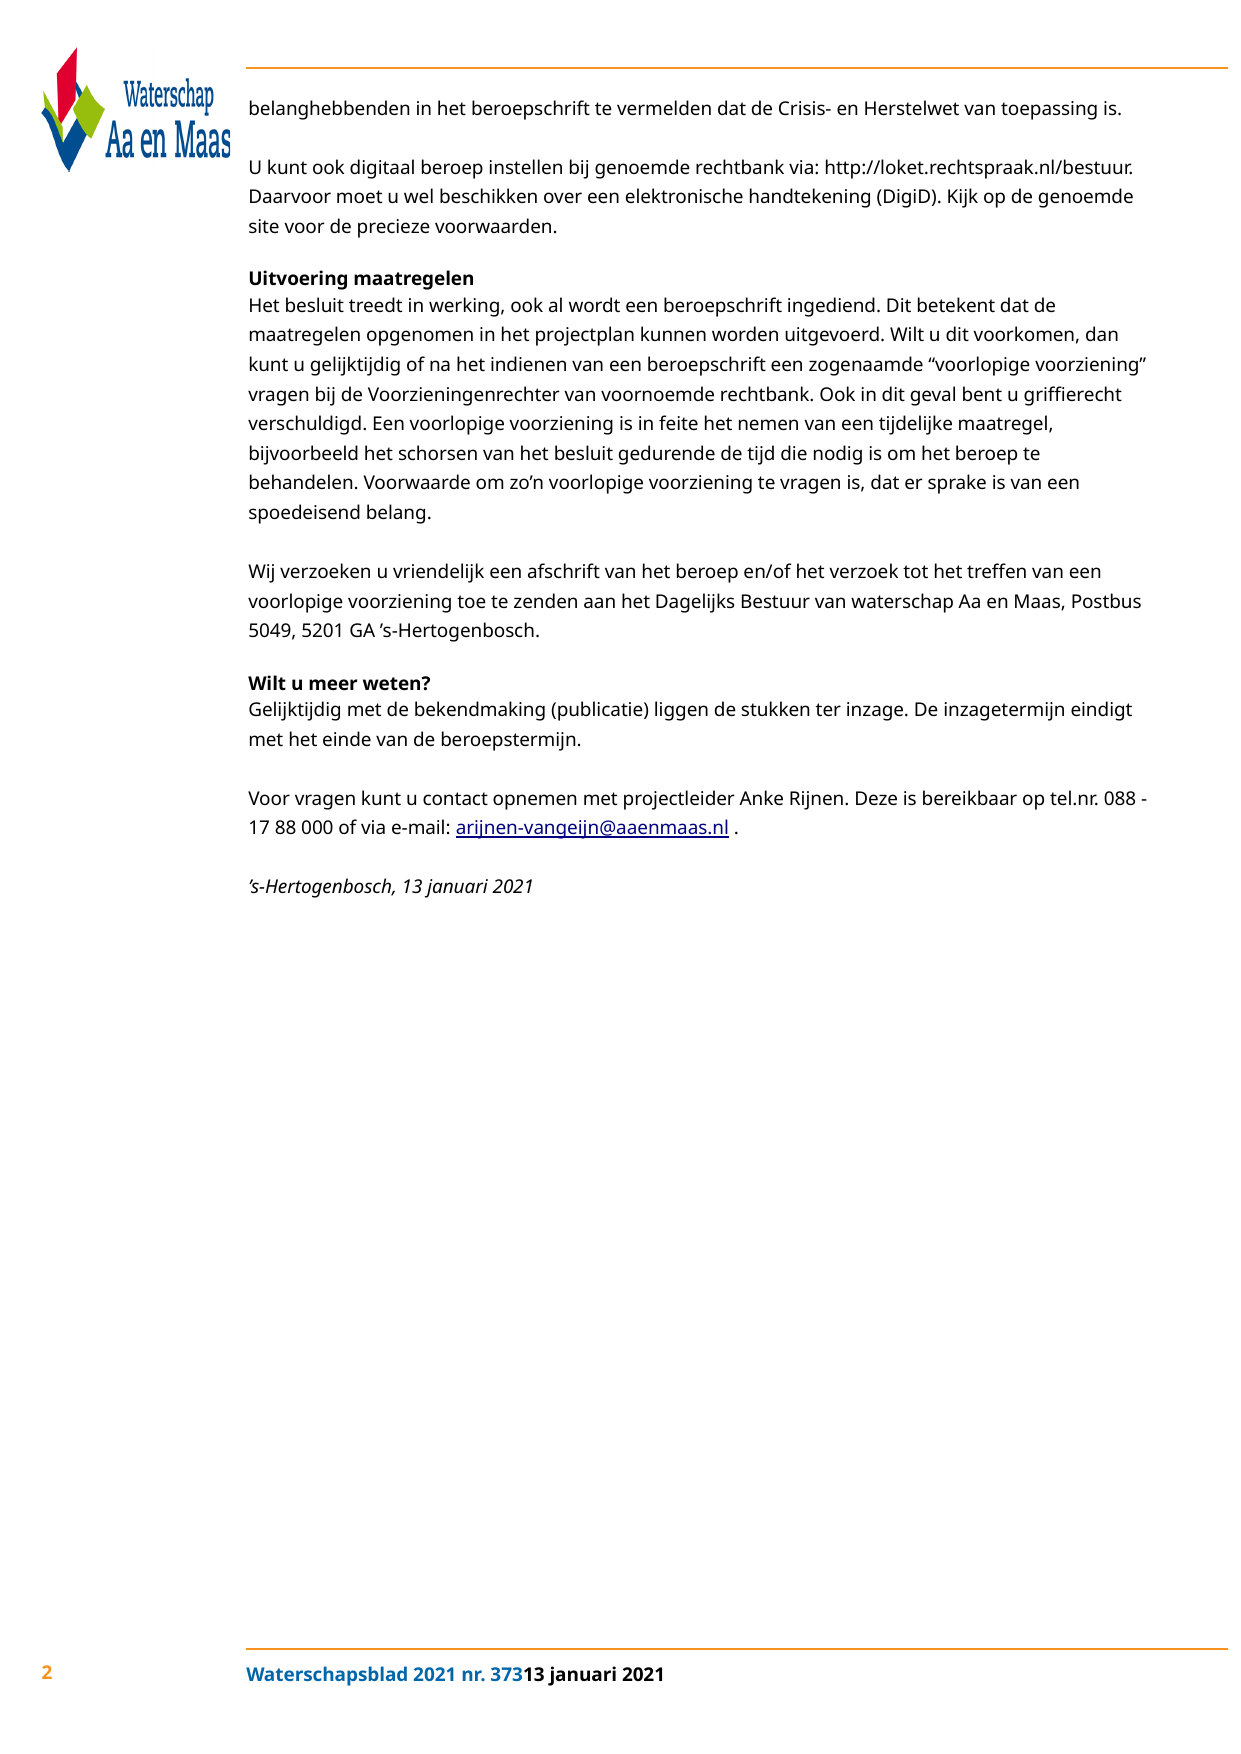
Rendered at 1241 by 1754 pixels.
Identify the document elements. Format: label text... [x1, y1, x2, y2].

text Wilt u meer weten? [248, 668, 1152, 696]
text Gelijktijdig met de bekendmaking (publicatie) liggen de stukken ter inzage. De inzagetermijn eindigt met het einde van de beroepstermijn. [248, 696, 1152, 752]
text Wij verzoeken u vriendelijk een afschrift van het beroep en/of het verzoek tot het treffen van een voorlopige voorziening toe te zenden aan het Dagelijks Bestuur van waterschap Aa en Maas, Postbus 5049, 5201 GA ’s-Hertogenbosch. [248, 558, 1152, 643]
text Het besluit treedt in werking, ook al wordt een beroepschrift ingediend. Dit betekent dat de maatregelen opgenomen in het projectplan kunnen worden uitgevoerd. Wilt u dit voorkomen, dan kunt u gelijktijdig of na het indienen van een beroepschrift een zogenaamde “voorlopige voorziening” vragen bij de Voorzieningenrechter van voornoemde rechtbank. Ook in dit geval bent u griffierecht verschuldigd. Een voorlopige voorziening is in feite het nemen van een tijdelijke maatregel, bijvoorbeeld het schorsen van het besluit gedurende de tijd die nodig is om het beroep te behandelen. Voorwaarde om zo’n voorlopige voorziening te vragen is, dat er sprake is van een spoedeisend belang. [248, 292, 1152, 525]
text Uitvoering maatregelen [248, 263, 1152, 292]
text ’s-Hertogenbosch, 13 januari 2021 [248, 874, 1152, 899]
text U kunt ook digitaal beroep instellen bij genoemde rechtbank via: http://loket.rechtspraak.nl/bestuur. Daarvoor moet u wel beschikken over een elektronische handtekening (DigiD). Kijk op de genoemde site voor de precieze voorwaarden. [248, 154, 1152, 239]
text Voor vragen kunt u contact opnemen met projectleider Anke Rijnen. Deze is bereikbaar op tel.nr. 088 - 17 88 000 of via e-mail: arijnen-vangeijn@aaenmaas.nl . [248, 785, 1152, 840]
picture [41, 47, 231, 172]
text belanghebbenden in het beroepschrift te vermelden dat de Crisis- en Herstelwet van toepassing is. [248, 95, 1152, 121]
